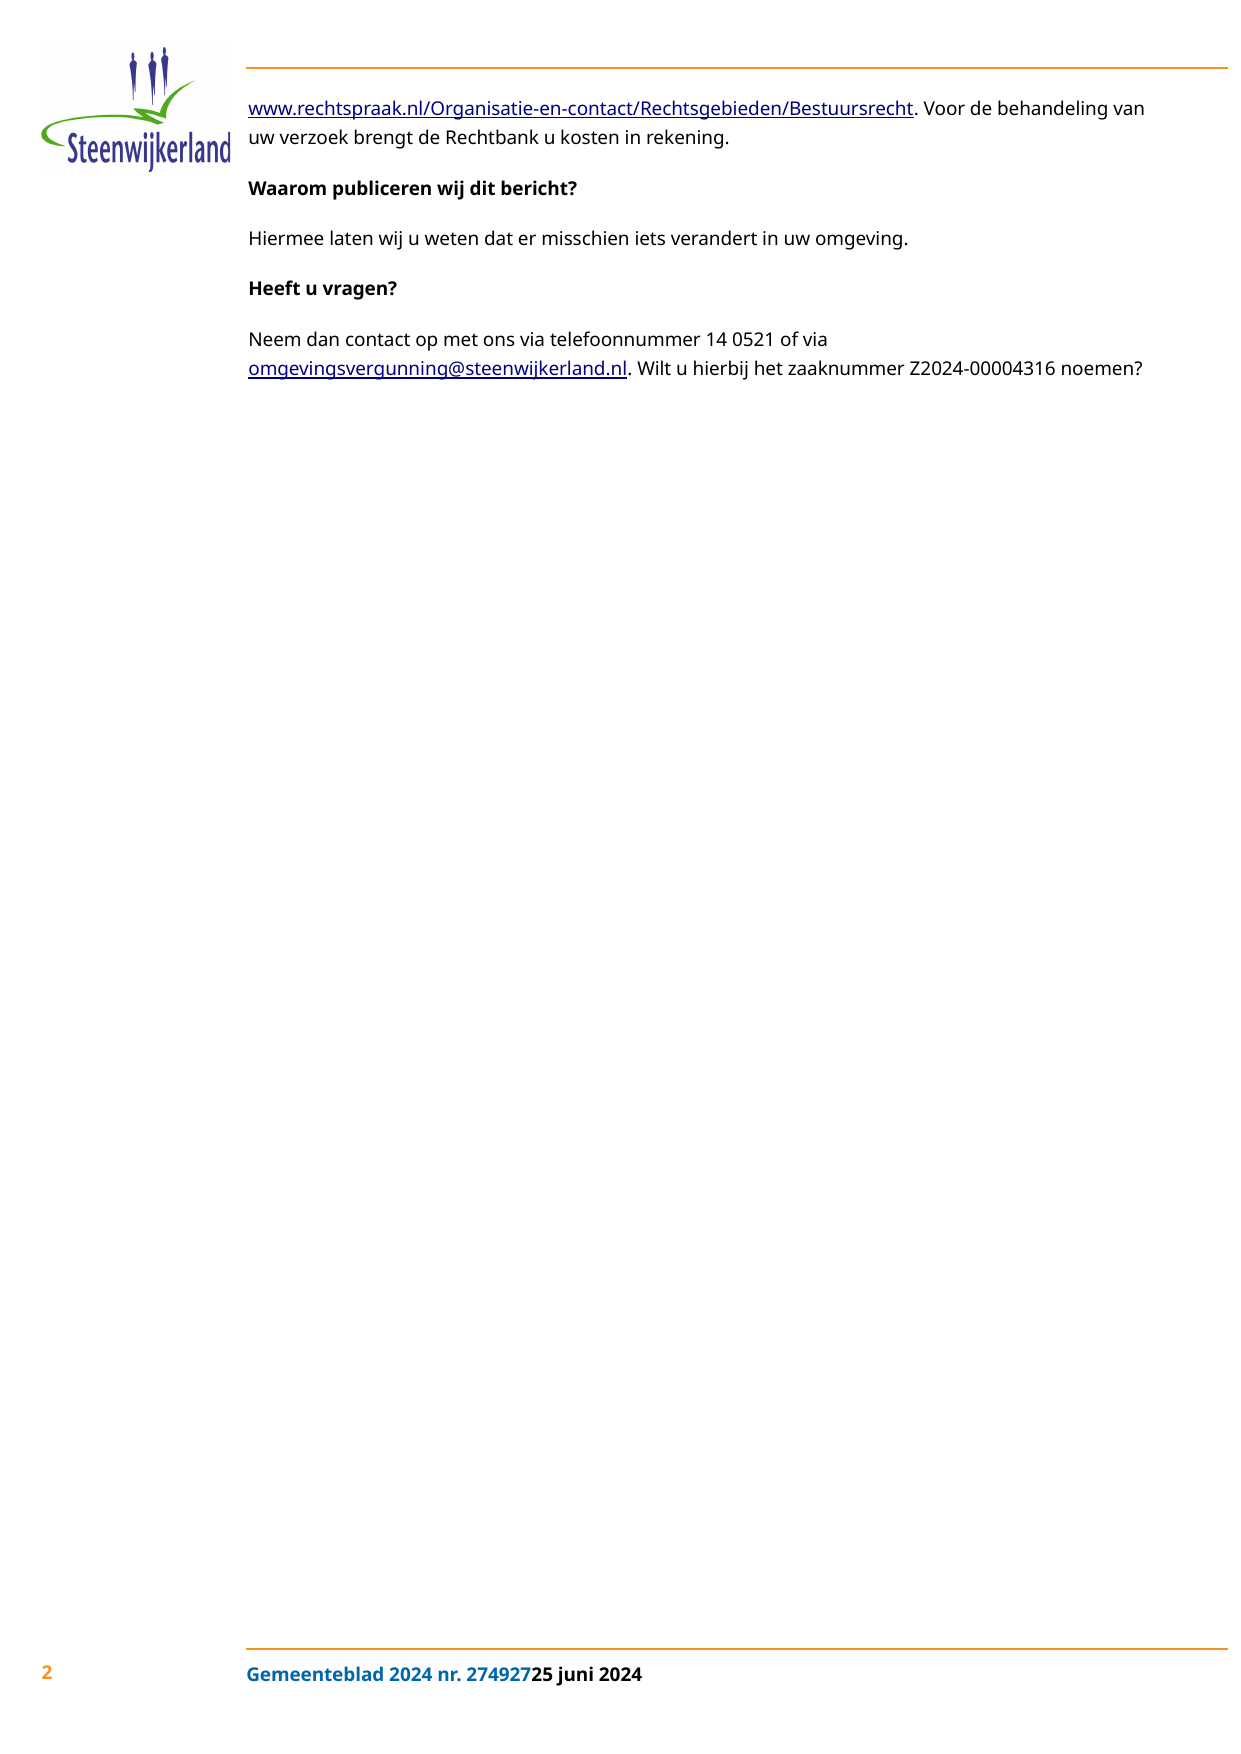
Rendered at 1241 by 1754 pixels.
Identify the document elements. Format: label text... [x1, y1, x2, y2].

text Waarom publiceren wij dit bericht? [248, 175, 1152, 201]
text Heeft u vragen? [248, 276, 1152, 301]
picture [41, 47, 231, 172]
text Hiermee laten wij u weten dat er misschien iets verandert in uw omgeving. [248, 225, 1152, 251]
text www.rechtspraak.nl/Organisatie-en-contact/Rechtsgebieden/Bestuursrecht. Voor de behandeling van uw verzoek brengt de Rechtbank u kosten in rekening. [248, 95, 1152, 150]
text Neem dan contact op met ons via telefoonnummer 14 0521 of via omgevingsvergunning@steenwijkerland.nl. Wilt u hierbij het zaaknummer Z2024-00004316 noemen? [248, 326, 1152, 381]
